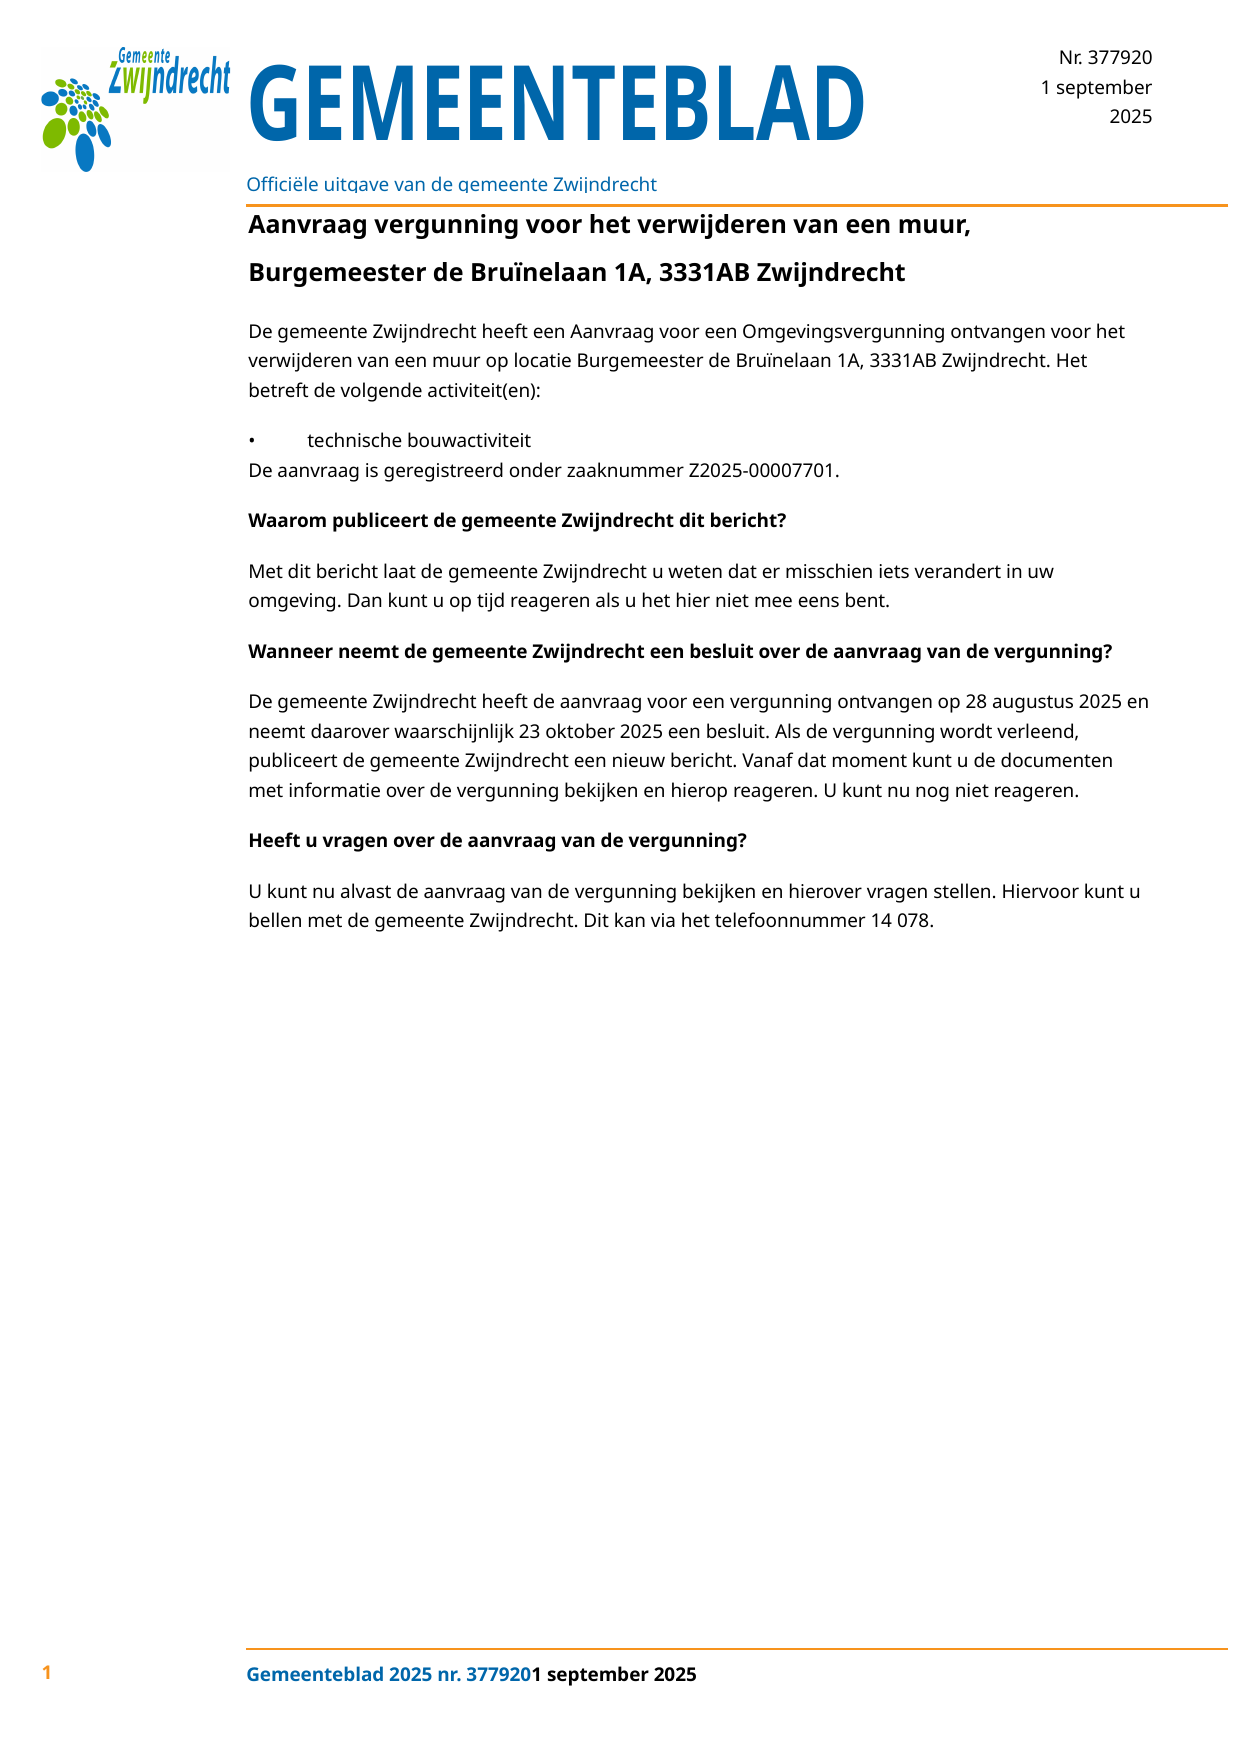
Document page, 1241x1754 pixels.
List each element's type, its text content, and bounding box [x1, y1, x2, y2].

text Heeft u vragen over de aanvraag van de vergunning? [248, 827, 1152, 853]
text Aanvraag vergunning voor het verwijderen van een muur, Burgemeester de Bruïnelaan 1A, 3331AB Zwijndrecht [248, 207, 1152, 288]
text De aanvraag is geregistreerd onder zaaknummer Z2025-00007701. [248, 457, 1152, 483]
text U kunt nu alvast de aanvraag van de vergunning bekijken en hierover vragen stellen. Hiervoor kunt u bellen met de gemeente Zwijndrecht. Dit kan via het telefoonnummer 14 078. [248, 878, 1152, 933]
list technische bouwactiviteit [248, 427, 1152, 453]
text Met dit bericht laat de gemeente Zwijndrecht u weten dat er misschien iets verandert in uw omgeving. Dan kunt u op tijd reageren als u het hier niet mee eens bent. [248, 558, 1152, 613]
text De gemeente Zwijndrecht heeft de aanvraag voor een vergunning ontvangen op 28 augustus 2025 en neemt daarover waarschijnlijk 23 oktober 2025 een besluit. Als de vergunning wordt verleend, publiceert de gemeente Zwijndrecht een nieuw bericht. Vanaf dat moment kunt u de documenten met informatie over de vergunning bekijken en hierop reageren. U kunt nu nog niet reageren. [248, 688, 1152, 803]
text Waarom publiceert de gemeente Zwijndrecht dit bericht? [248, 507, 1152, 533]
text De gemeente Zwijndrecht heeft een Aanvraag voor een Omgevingsvergunning ontvangen voor het verwijderen van een muur op locatie Burgemeester de Bruïnelaan 1A, 3331AB Zwijndrecht. Het betreft de volgende activiteit(en): [248, 318, 1152, 403]
picture [41, 47, 231, 172]
text Wanneer neemt de gemeente Zwijndrecht een besluit over de aanvraag van de vergunning? [248, 638, 1152, 664]
